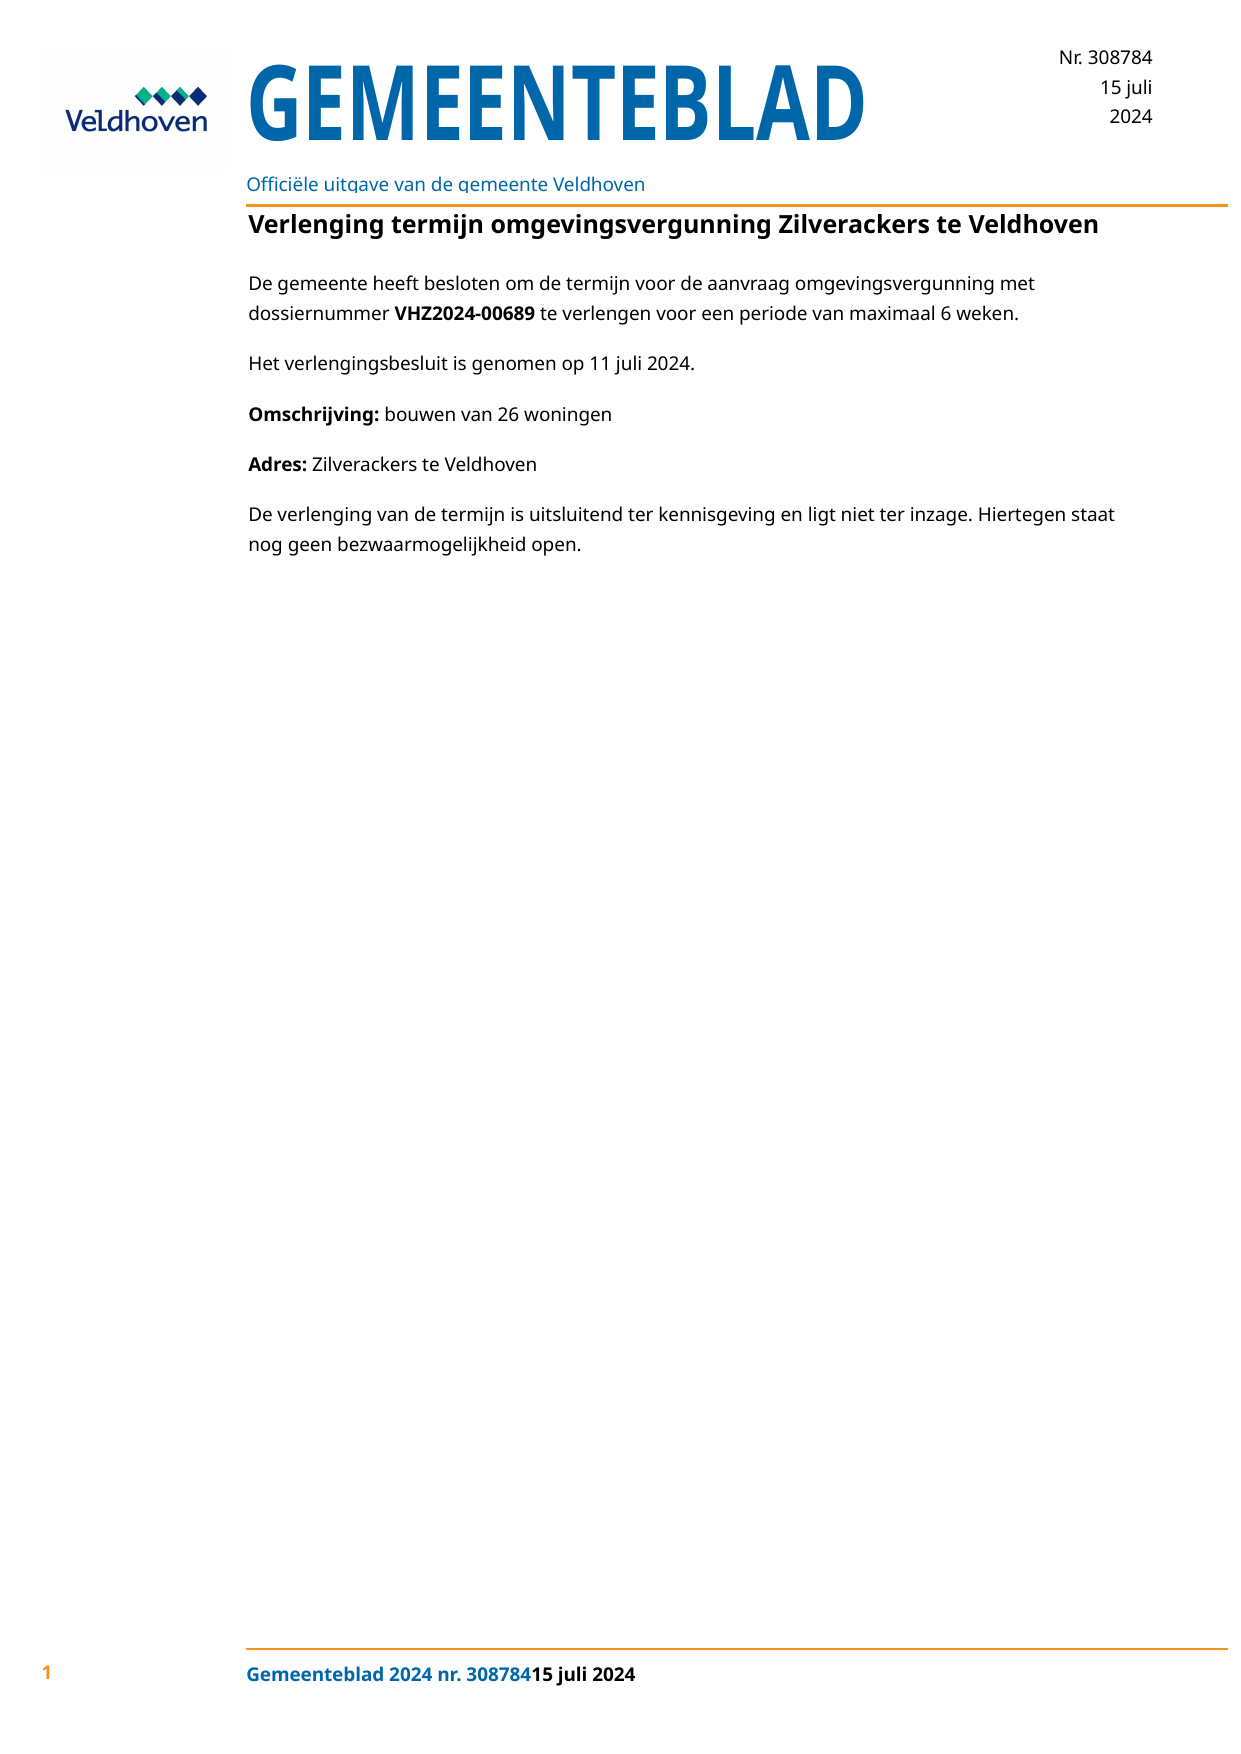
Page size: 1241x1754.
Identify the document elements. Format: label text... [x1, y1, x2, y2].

text Het verlengingsbesluit is genomen op 11 juli 2024. [248, 350, 1152, 376]
picture [41, 47, 231, 172]
text Adres: Zilverackers te Veldhoven [248, 451, 1152, 477]
text De verlenging van de termijn is uitsluitend ter kennisgeving en ligt niet ter inzage. Hiertegen staat nog geen bezwaarmogelijkheid open. [248, 502, 1152, 557]
text De gemeente heeft besloten om de termijn voor de aanvraag omgevingsvergunning met dossiernummer VHZ2024-00689 te verlengen voor een periode van maximaal 6 weken. [248, 270, 1152, 326]
text Omschrijving: bouwen van 26 woningen [248, 401, 1152, 426]
text Verlenging termijn omgevingsvergunning Zilverackers te Veldhoven [248, 207, 1152, 241]
